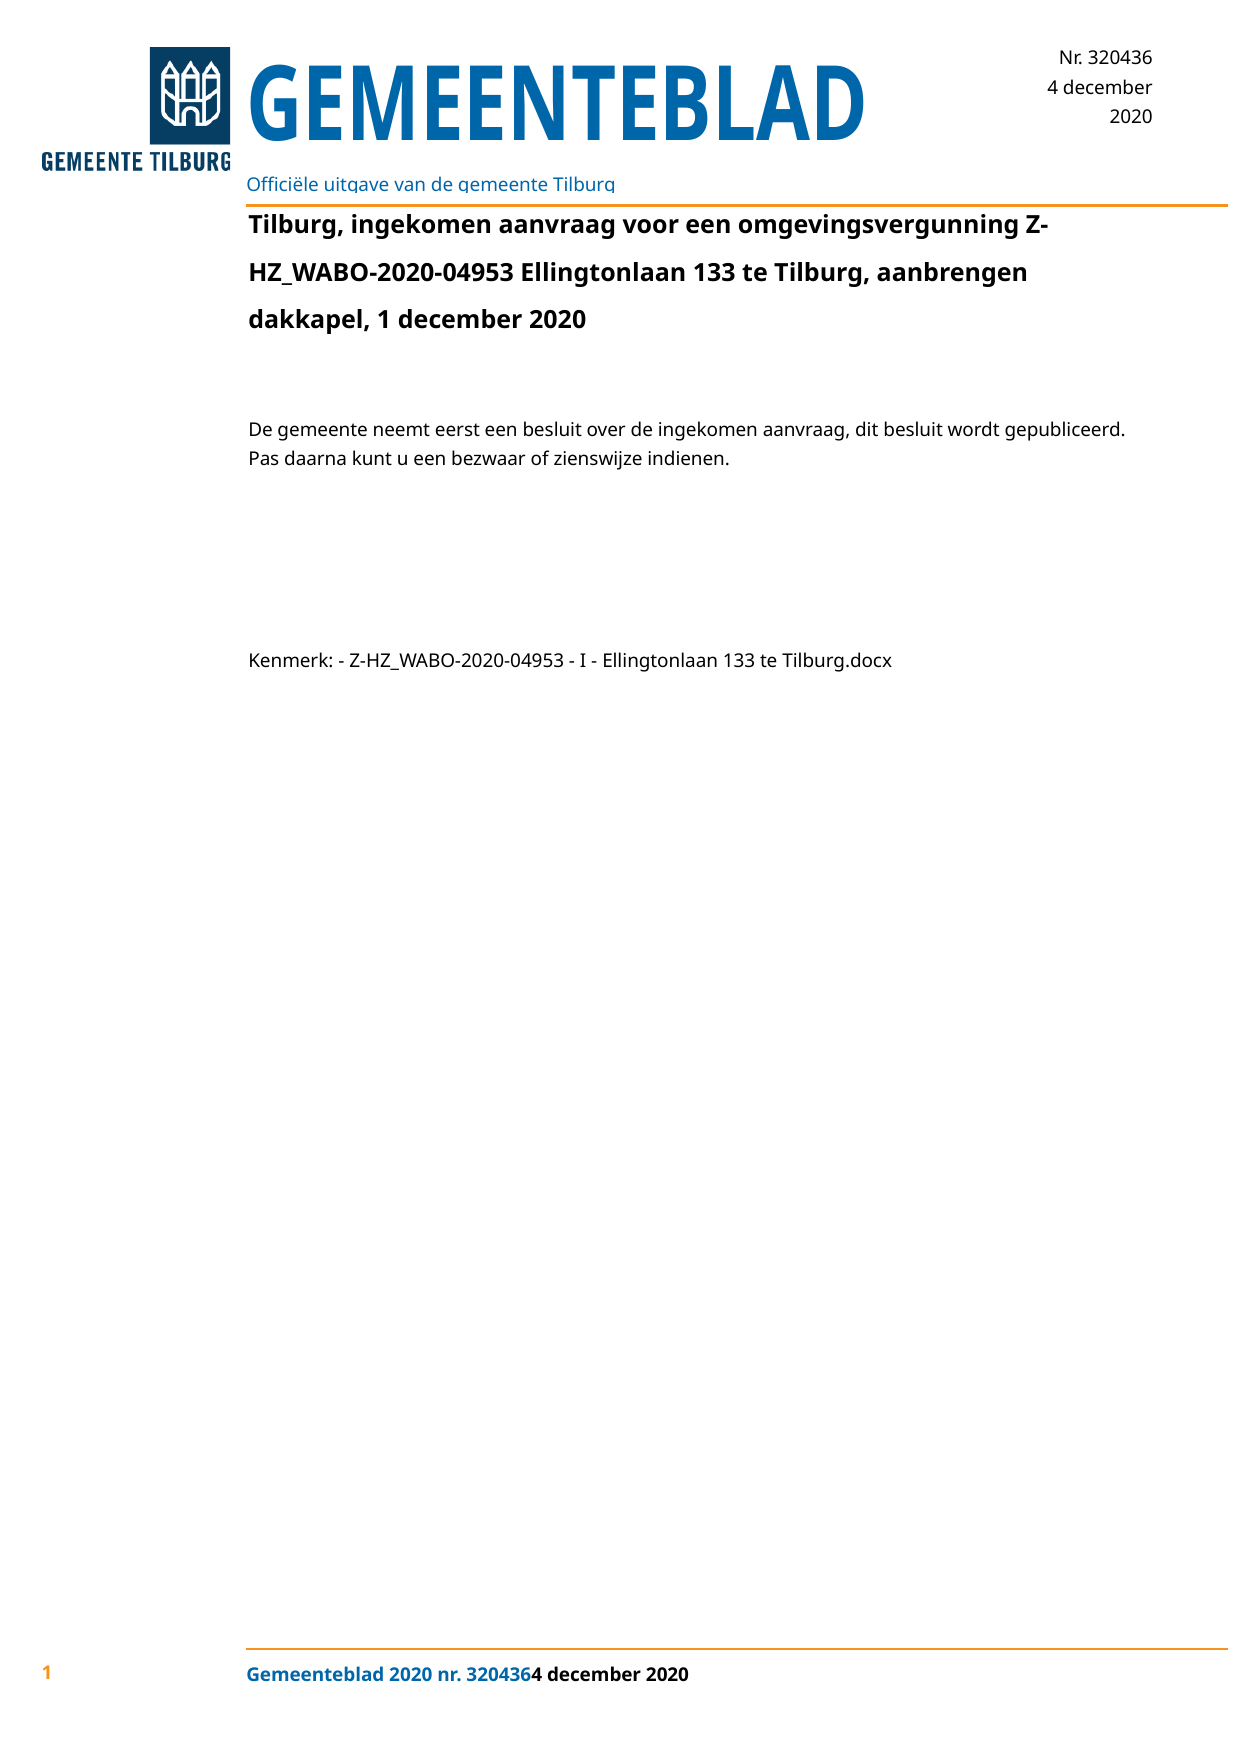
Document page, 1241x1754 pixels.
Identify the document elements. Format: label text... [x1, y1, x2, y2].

text Tilburg, ingekomen aanvraag voor een omgevingsvergunning Z-HZ_WABO-2020-04953 Ellingtonlaan 133 te Tilburg, aanbrengen dakkapel, 1 december 2020 [248, 207, 1152, 336]
text Kenmerk: - Z-HZ_WABO-2020-04953 - I - Ellingtonlaan 133 te Tilburg.docx [248, 647, 1152, 673]
text De gemeente neemt eerst een besluit over de ingekomen aanvraag, dit besluit wordt gepubliceerd. Pas daarna kunt u een bezwaar of zienswijze indienen. [248, 416, 1152, 471]
picture [41, 47, 231, 172]
